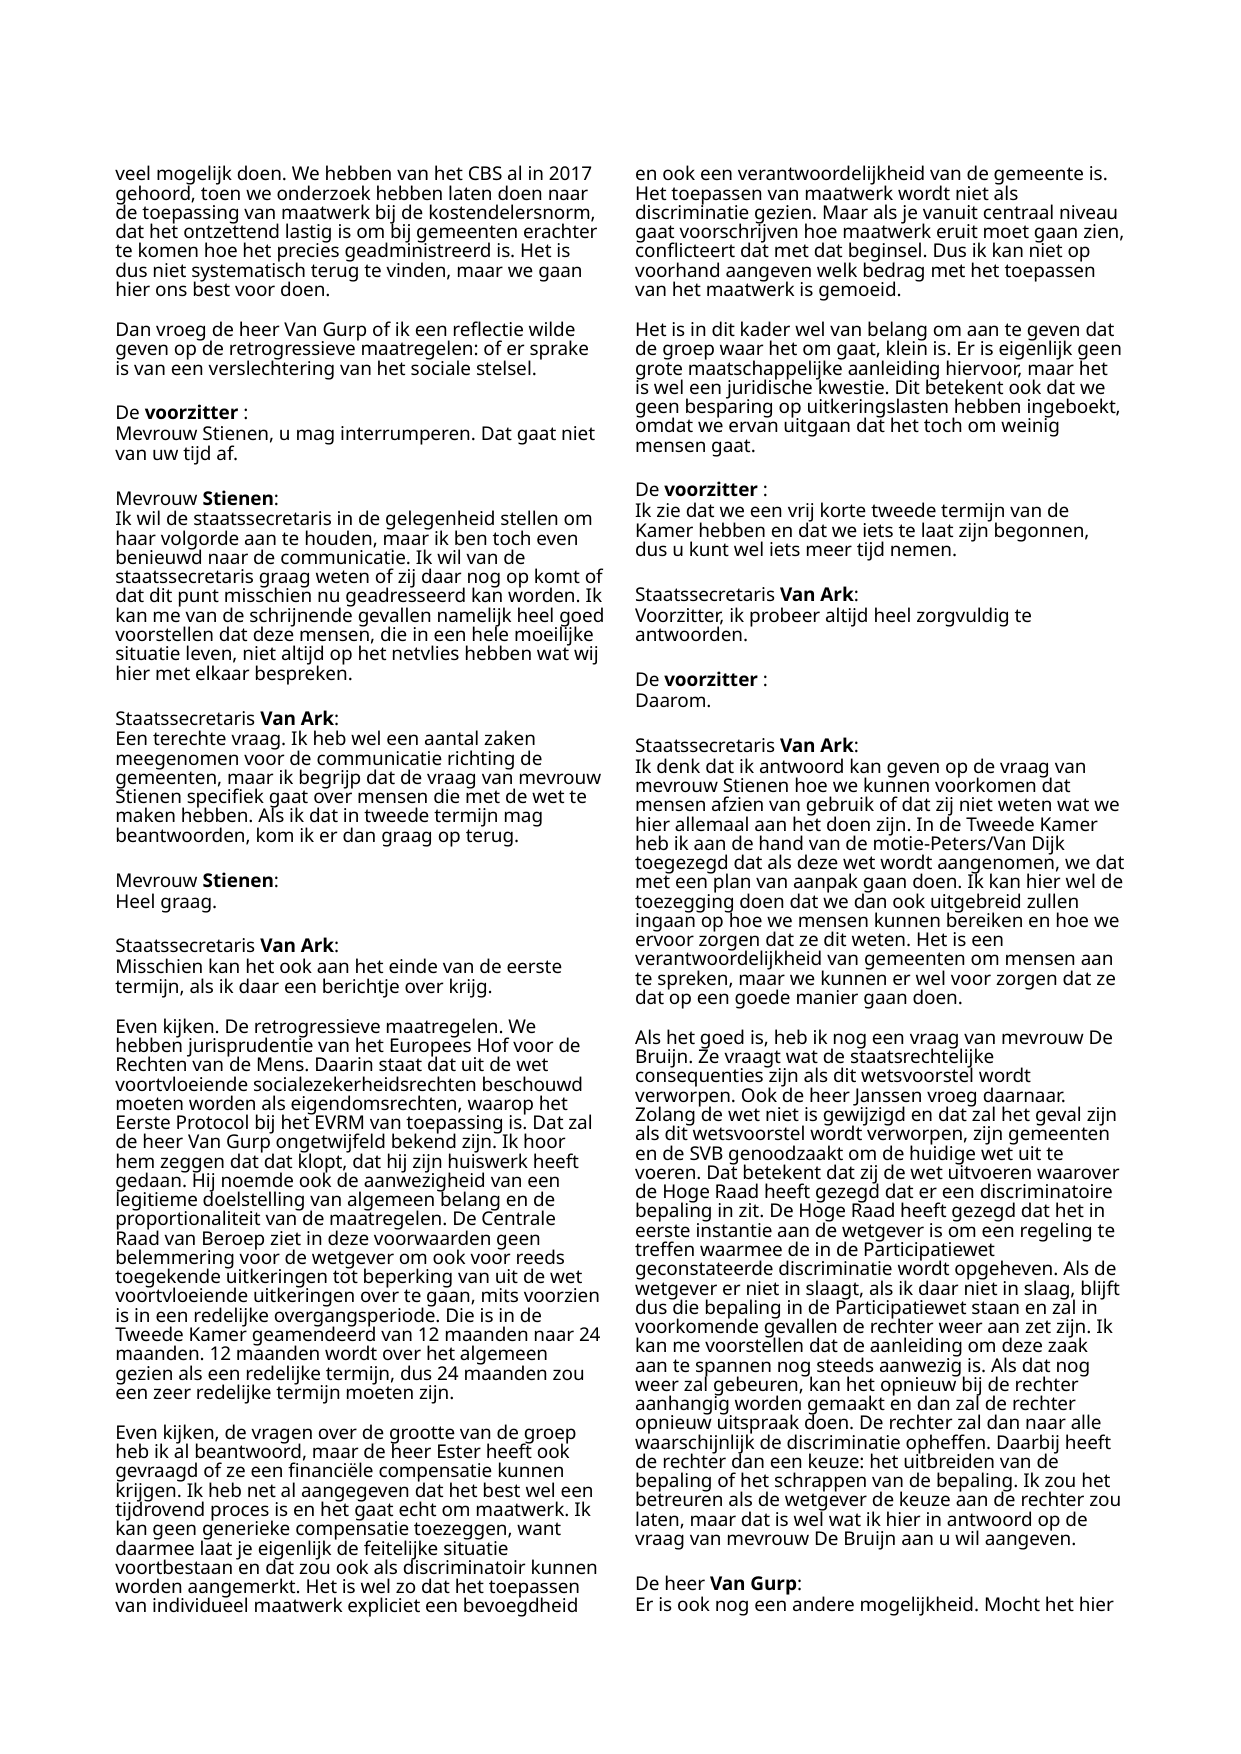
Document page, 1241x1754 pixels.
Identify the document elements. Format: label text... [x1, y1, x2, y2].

text Dan vroeg de heer Van Gurp of ik een reflectie wilde geven op de retrogressieve maatregelen: of er sprake is van een verslechtering van het sociale stelsel. [115, 321, 605, 379]
text Mevrouw Stienen: [115, 867, 605, 893]
text Voorzitter, ik probeer altijd heel zorgvuldig te antwoorden. [635, 607, 1125, 645]
text en ook een verantwoordelijkheid van de gemeente is. Het toepassen van maatwerk wordt niet als discriminatie gezien. Maar als je vanuit centraal niveau gaat voorschrijven hoe maatwerk eruit moet gaan zien, conflicteert dat met dat beginsel. Dus ik kan niet op voorhand aangeven welk bedrag met het toepassen van het maatwerk is gemoeid. [635, 165, 1125, 300]
text Misschien kan het ook aan het einde van de eerste termijn, als ik daar een berichtje over krijg. [115, 958, 605, 997]
text De voorzitter : [635, 666, 1125, 692]
text Een terechte vraag. Ik heb wel een aantal zaken meegenomen voor de communicatie richting de gemeenten, maar ik begrijp dat de vraag van mevrouw Stienen specifiek gaat over mensen die met de wet te maken hebben. Als ik dat in tweede termijn mag beantwoorden, kom ik er dan graag op terug. [115, 730, 605, 846]
text Staatssecretaris Van Ark: [115, 933, 605, 958]
text Staatssecretaris Van Ark: [635, 732, 1125, 758]
text De heer Van Gurp: [635, 1570, 1125, 1596]
text Als het goed is, heb ik nog een vraag van mevrouw De Bruijn. Ze vraagt wat de staatsrechtelijke consequenties zijn als dit wetsvoorstel wordt verworpen. Ook de heer Janssen vroeg daarnaar. Zolang de wet niet is gewijzigd en dat zal het geval zijn als dit wetsvoorstel wordt verworpen, zijn gemeenten en de SVB genoodzaakt om de huidige wet uit te voeren. Dat betekent dat zij de wet uitvoeren waarover de Hoge Raad heeft gezegd dat er een discriminatoire bepaling in zit. De Hoge Raad heeft gezegd dat het in eerste instantie aan de wetgever is om een regeling te treffen waarmee de in de Participatiewet geconstateerde discriminatie wordt opgeheven. Als de wetgever er niet in slaagt, als ik daar niet in slaag, blijft dus die bepaling in de Participatiewet staan en zal in voorkomende gevallen de rechter weer aan zet zijn. Ik kan me voorstellen dat de aanleiding om deze zaak aan te spannen nog steeds aanwezig is. Als dat nog weer zal gebeuren, kan het opnieuw bij de rechter aanhangig worden gemaakt en dan zal de rechter opnieuw uitspraak doen. De rechter zal dan naar alle waarschijnlijk de discriminatie opheffen. Daarbij heeft de rechter dan een keuze: het uitbreiden van de bepaling of het schrappen van de bepaling. Ik zou het betreuren als de wetgever de keuze aan de rechter zou laten, maar dat is wel wat ik hier in antwoord op de vraag van mevrouw De Bruijn aan u wil aangeven. [635, 1029, 1125, 1549]
text Ik zie dat we een vrij korte tweede termijn van de Kamer hebben en dat we iets te laat zijn begonnen, dus u kunt wel iets meer tijd nemen. [635, 502, 1125, 560]
text Mevrouw Stienen, u mag interrumperen. Dat gaat niet van uw tijd af. [115, 425, 605, 464]
text De voorzitter : [635, 477, 1125, 502]
text De voorzitter : [115, 399, 605, 425]
text veel mogelijk doen. We hebben van het CBS al in 2017 gehoord, toen we onderzoek hebben laten doen naar de toepassing van maatwerk bij de kostendelersnorm, dat het ontzettend lastig is om bij gemeenten erachter te komen hoe het precies geadministreerd is. Het is dus niet systematisch terug te vinden, maar we gaan hier ons best voor doen. [115, 165, 605, 300]
text Het is in dit kader wel van belang om aan te geven dat de groep waar het om gaat, klein is. Er is eigenlijk geen grote maatschappelijke aanleiding hiervoor, maar het is wel een juridische kwestie. Dit betekent ook dat we geen besparing op uitkeringslasten hebben ingeboekt, omdat we ervan uitgaan dat het toch om weinig mensen gaat. [635, 321, 1125, 456]
text Even kijken. De retrogressieve maatregelen. We hebben jurisprudentie van het Europees Hof voor de Rechten van de Mens. Daarin staat dat uit de wet voortvloeiende socialezekerheidsrechten beschouwd moeten worden als eigendomsrechten, waarop het Eerste Protocol bij het EVRM van toepassing is. Dat zal de heer Van Gurp ongetwijfeld bekend zijn. Ik hoor hem zeggen dat dat klopt, dat hij zijn huiswerk heeft gedaan. Hij noemde ook de aanwezigheid van een legitieme doelstelling van algemeen belang en de proportionaliteit van de maatregelen. De Centrale Raad van Beroep ziet in deze voorwaarden geen belemmering voor de wetgever om ook voor reeds toegekende uitkeringen tot beperking van uit de wet voortvloeiende uitkeringen over te gaan, mits voorzien is in een redelijke overgangsperiode. Die is in de Tweede Kamer geamendeerd van 12 maanden naar 24 maanden. 12 maanden wordt over het algemeen gezien als een redelijke termijn, dus 24 maanden zou een zeer redelijke termijn moeten zijn. [115, 1018, 605, 1403]
text Staatssecretaris Van Ark: [635, 581, 1125, 607]
text Even kijken, de vragen over de grootte van de groep heb ik al beantwoord, maar de heer Ester heeft ook gevraagd of ze een financiële compensatie kunnen krijgen. Ik heb net al aangegeven dat het best wel een tijdrovend proces is en het gaat echt om maatwerk. Ik kan geen generieke compensatie toezeggen, want daarmee laat je eigenlijk de feitelijke situatie voortbestaan en dat zou ook als discriminatoir kunnen worden aangemerkt. Het is wel zo dat het toepassen van individueel maatwerk expliciet een bevoegdheid [115, 1424, 605, 1617]
text Ik denk dat ik antwoord kan geven op de vraag van mevrouw Stienen hoe we kunnen voorkomen dat mensen afzien van gebruik of dat zij niet weten wat we hier allemaal aan het doen zijn. In de Tweede Kamer heb ik aan de hand van de motie-Peters/Van Dijk toegezegd dat als deze wet wordt aangenomen, we dat met een plan van aanpak gaan doen. Ik kan hier wel de toezegging doen dat we dan ook uitgebreid zullen ingaan op hoe we mensen kunnen bereiken en hoe we ervoor zorgen dat ze dit weten. Het is een verantwoordelijkheid van gemeenten om mensen aan te spreken, maar we kunnen er wel voor zorgen dat ze dat op een goede manier gaan doen. [635, 758, 1125, 1008]
text Mevrouw Stienen: [115, 485, 605, 510]
text Daarom. [635, 692, 1125, 711]
text Ik wil de staatssecretaris in de gelegenheid stellen om haar volgorde aan te houden, maar ik ben toch even benieuwd naar de communicatie. Ik wil van de staatssecretaris graag weten of zij daar nog op komt of dat dit punt misschien nu geadresseerd kan worden. Ik kan me van de schrijnende gevallen namelijk heel goed voorstellen dat deze mensen, die in een hele moeilijke situatie leven, niet altijd op het netvlies hebben wat wij hier met elkaar bespreken. [115, 510, 605, 684]
text Heel graag. [115, 893, 605, 912]
text Staatssecretaris Van Ark: [115, 705, 605, 730]
text Er is ook nog een andere mogelijkheid. Mocht het hier [635, 1596, 1125, 1615]
